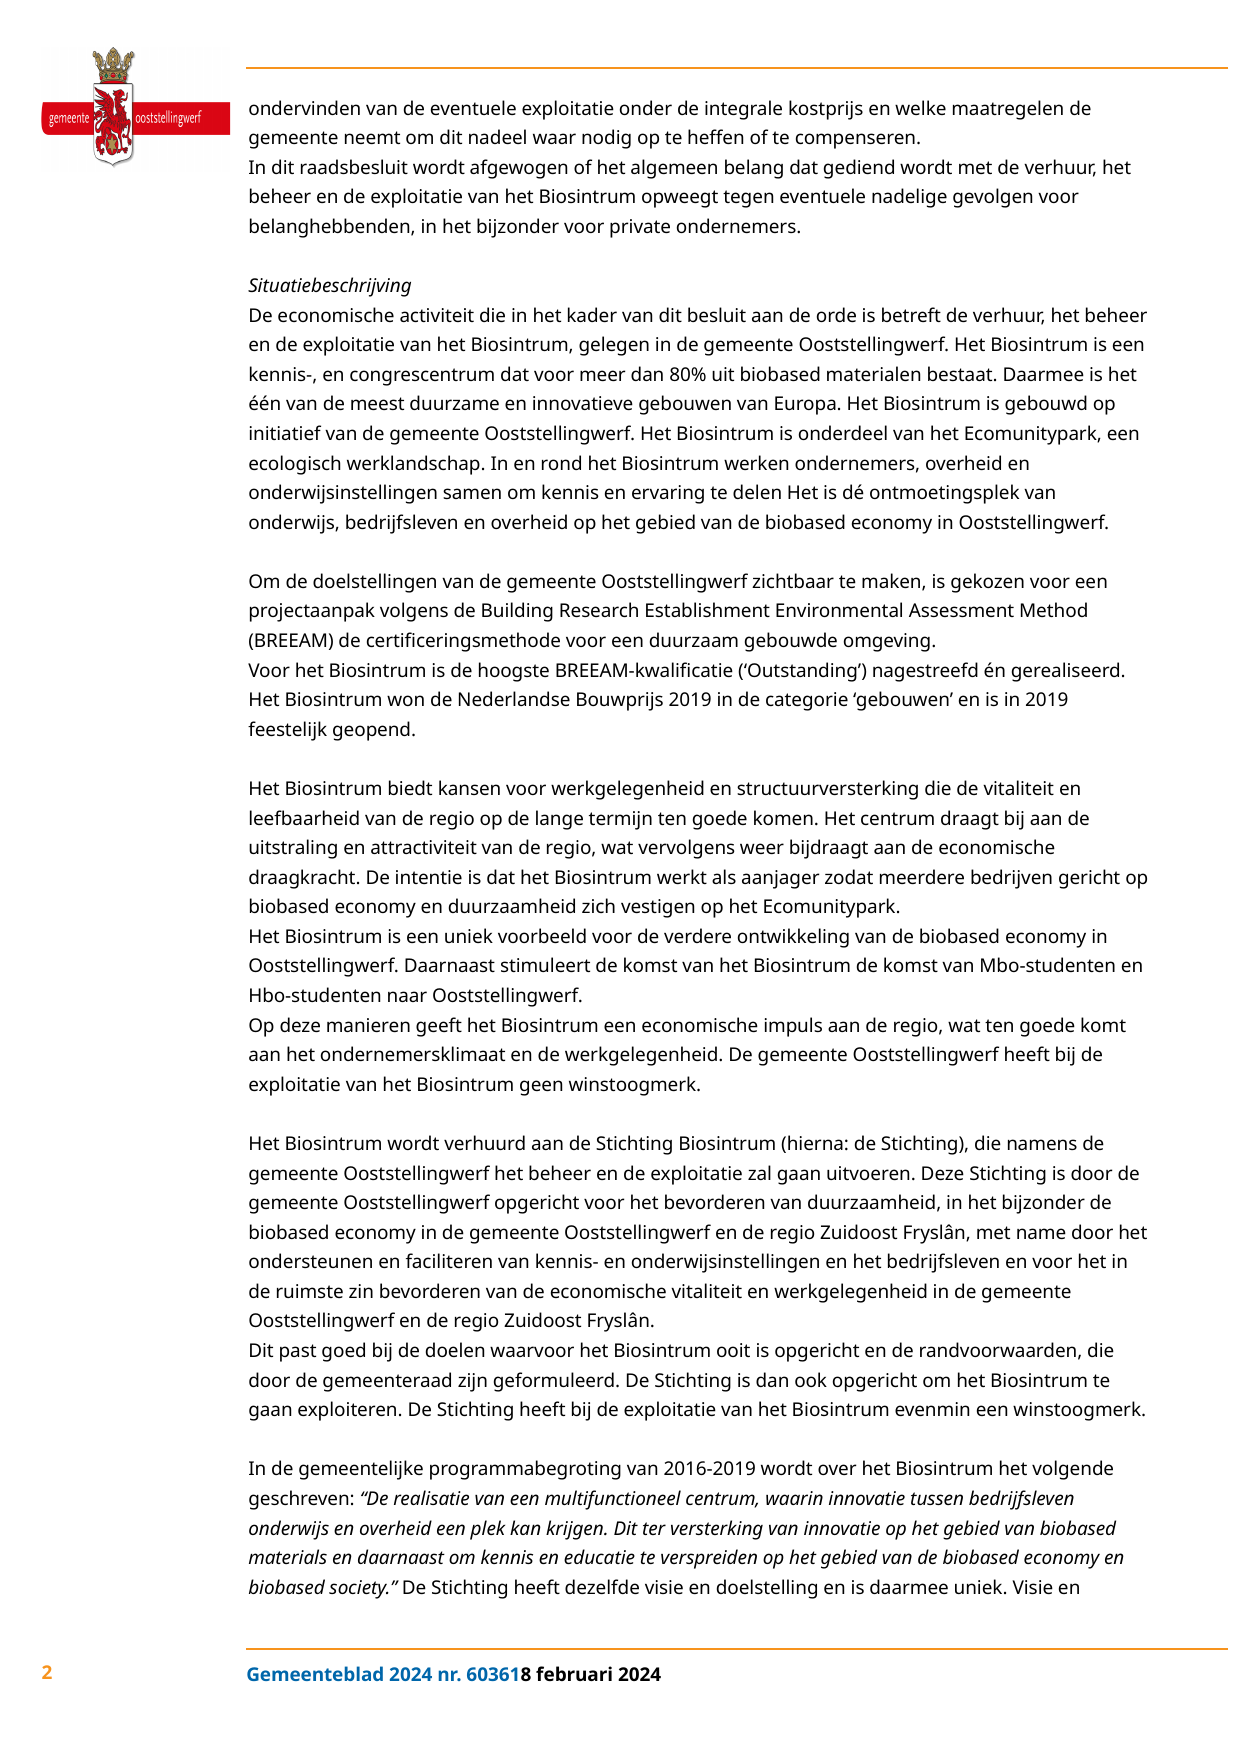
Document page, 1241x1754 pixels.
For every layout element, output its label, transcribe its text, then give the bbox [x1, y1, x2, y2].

text ondervinden van de eventuele exploitatie onder de integrale kostprijs en welke maatregelen de gemeente neemt om dit nadeel waar nodig op te heffen of te compenseren. [248, 95, 1152, 150]
text De economische activiteit die in het kader van dit besluit aan de orde is betreft de verhuur, het beheer en de exploitatie van het Biosintrum, gelegen in de gemeente Ooststellingwerf. Het Biosintrum is een kennis-, en congrescentrum dat voor meer dan 80% uit biobased materialen bestaat. Daarmee is het één van de meest duurzame en innovatieve gebouwen van Europa. Het Biosintrum is gebouwd op initiatief van de gemeente Ooststellingwerf. Het Biosintrum is onderdeel van het Ecomunitypark, een ecologisch werklandschap. In en rond het Biosintrum werken ondernemers, overheid en onderwijsinstellingen samen om kennis en ervaring te delen Het is dé ontmoetingsplek van onderwijs, bedrijfsleven en overheid op het gebied van de biobased economy in Ooststellingwerf. [248, 302, 1152, 535]
text Op deze manieren geeft het Biosintrum een economische impuls aan de regio, wat ten goede komt aan het ondernemersklimaat en de werkgelegenheid. De gemeente Ooststellingwerf heeft bij de exploitatie van het Biosintrum geen winstoogmerk. [248, 1012, 1152, 1097]
text In de gemeentelijke programmabegroting van 2016-2019 wordt over het Biosintrum het volgende geschreven: “De realisatie van een multifunctioneel centrum, waarin innovatie tussen bedrijfsleven onderwijs en overheid een plek kan krijgen. Dit ter versterking van innovatie op het gebied van biobased materials en daarnaast om kennis en educatie te verspreiden op het gebied van de biobased economy en biobased society.” De Stichting heeft dezelfde visie en doelstelling en is daarmee uniek. Visie en [248, 1456, 1152, 1600]
text Het Biosintrum wordt verhuurd aan de Stichting Biosintrum (hierna: de Stichting), die namens de gemeente Ooststellingwerf het beheer en de exploitatie zal gaan uitvoeren. Deze Stichting is door de gemeente Ooststellingwerf opgericht voor het bevorderen van duurzaamheid, in het bijzonder de biobased economy in de gemeente Ooststellingwerf en de regio Zuidoost Fryslân, met name door het ondersteunen en faciliteren van kennis- en onderwijsinstellingen en het bedrijfsleven en voor het in de ruimste zin bevorderen van de economische vitaliteit en werkgelegenheid in de gemeente Ooststellingwerf en de regio Zuidoost Fryslân. [248, 1130, 1152, 1333]
text Voor het Biosintrum is de hoogste BREEAM-kwalificatie (‘Outstanding’) nagestreefd én gerealiseerd. Het Biosintrum won de Nederlandse Bouwprijs 2019 in de categorie ‘gebouwen’ en is in 2019 feestelijk geopend. [248, 657, 1152, 742]
text Situatiebeschrijving [248, 272, 1152, 298]
text Het Biosintrum is een uniek voorbeeld voor de verdere ontwikkeling van de biobased economy in Ooststellingwerf. Daarnaast stimuleert de komst van het Biosintrum de komst van Mbo-studenten en Hbo-studenten naar Ooststellingwerf. [248, 923, 1152, 1008]
text Dit past goed bij de doelen waarvoor het Biosintrum ooit is opgericht en de randvoorwaarden, die door de gemeenteraad zijn geformuleerd. De Stichting is dan ook opgericht om het Biosintrum te gaan exploiteren. De Stichting heeft bij de exploitatie van het Biosintrum evenmin een winstoogmerk. [248, 1337, 1152, 1422]
text Het Biosintrum biedt kansen voor werkgelegenheid en structuurversterking die de vitaliteit en leefbaarheid van de regio op de lange termijn ten goede komen. Het centrum draagt bij aan de uitstraling en attractiviteit van de regio, wat vervolgens weer bijdraagt aan de economische draagkracht. De intentie is dat het Biosintrum werkt als aanjager zodat meerdere bedrijven gericht op biobased economy en duurzaamheid zich vestigen op het Ecomunitypark. [248, 775, 1152, 919]
picture [41, 47, 231, 172]
text In dit raadsbesluit wordt afgewogen of het algemeen belang dat gediend wordt met de verhuur, het beheer en de exploitatie van het Biosintrum opweegt tegen eventuele nadelige gevolgen voor belanghebbenden, in het bijzonder voor private ondernemers. [248, 154, 1152, 239]
text Om de doelstellingen van de gemeente Ooststellingwerf zichtbaar te maken, is gekozen voor een projectaanpak volgens de Building Research Establishment Environmental Assessment Method (BREEAM) de certificeringsmethode voor een duurzaam gebouwde omgeving. [248, 568, 1152, 653]
